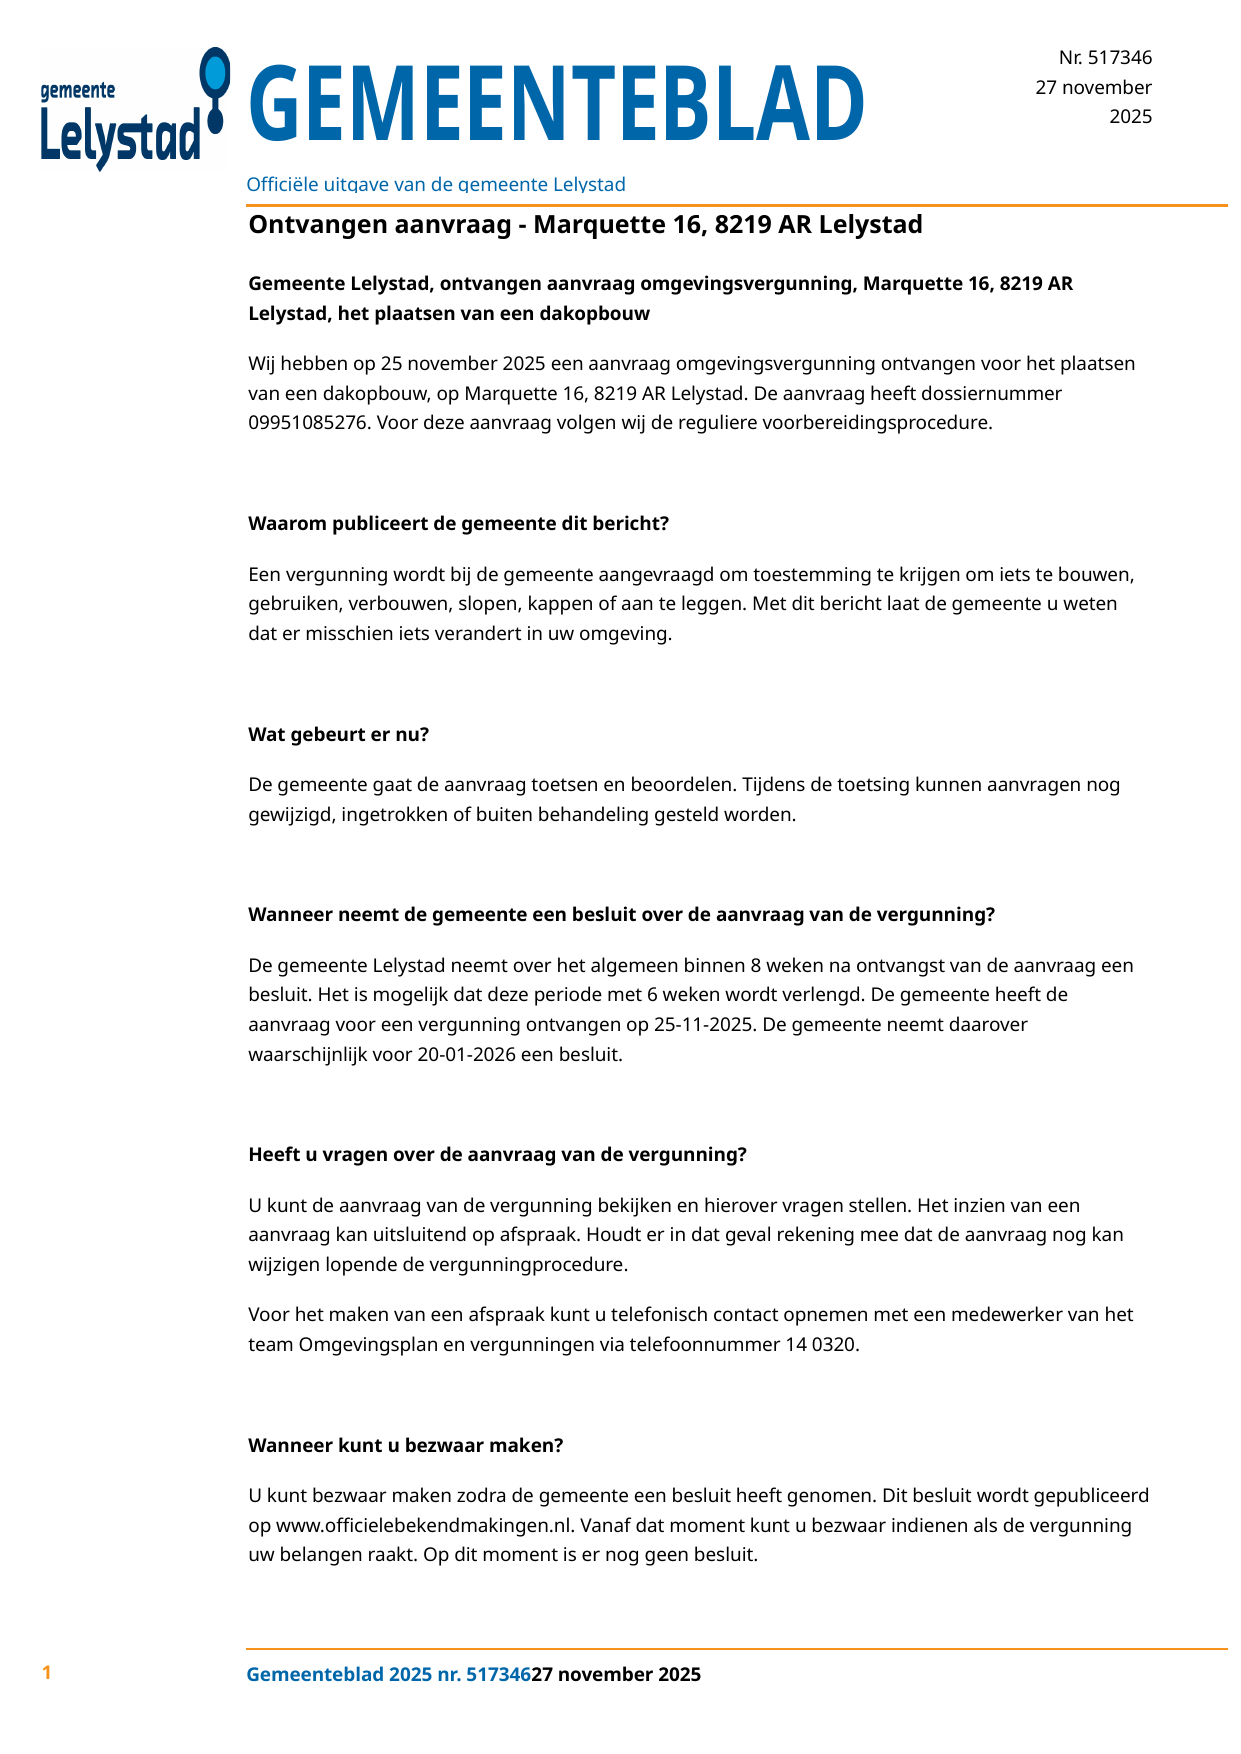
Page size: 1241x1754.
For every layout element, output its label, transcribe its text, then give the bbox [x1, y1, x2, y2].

picture [41, 47, 231, 172]
text Wij hebben op 25 november 2025 een aanvraag omgevingsvergunning ontvangen voor het plaatsen van een dakopbouw, op Marquette 16, 8219 AR Lelystad. De aanvraag heeft dossiernummer 09951085276. Voor deze aanvraag volgen wij de reguliere voorbereidingsprocedure. [248, 350, 1152, 435]
text U kunt de aanvraag van de vergunning bekijken en hierover vragen stellen. Het inzien van een aanvraag kan uitsluitend op afspraak. Houdt er in dat geval rekening mee dat de aanvraag nog kan wijzigen lopende de vergunningprocedure. [248, 1192, 1152, 1277]
text Waarom publiceert de gemeente dit bericht? [248, 510, 1152, 536]
text Ontvangen aanvraag - Marquette 16, 8219 AR Lelystad [248, 207, 1152, 241]
text Wanneer kunt u bezwaar maken? [248, 1432, 1152, 1458]
text Heeft u vragen over de aanvraag van de vergunning? [248, 1142, 1152, 1167]
text U kunt bezwaar maken zodra de gemeente een besluit heeft genomen. Dit besluit wordt gepubliceerd op www.officielebekendmakingen.nl. Vanaf dat moment kunt u bezwaar indienen als de vergunning uw belangen raakt. Op dit moment is er nog geen besluit. [248, 1482, 1152, 1567]
text Gemeente Lelystad, ontvangen aanvraag omgevingsvergunning, Marquette 16, 8219 AR Lelystad, het plaatsen van een dakopbouw [248, 270, 1152, 326]
text De gemeente Lelystad neemt over het algemeen binnen 8 weken na ontvangst van de aanvraag een besluit. Het is mogelijk dat deze periode met 6 weken wordt verlengd. De gemeente heeft de aanvraag voor een vergunning ontvangen op 25-11-2025. De gemeente neemt daarover waarschijnlijk voor 20-01-2026 een besluit. [248, 952, 1152, 1066]
text Wanneer neemt de gemeente een besluit over de aanvraag van de vergunning? [248, 902, 1152, 927]
text Een vergunning wordt bij de gemeente aangevraagd om toestemming te krijgen om iets te bouwen, gebruiken, verbouwen, slopen, kappen of aan te leggen. Met dit bericht laat de gemeente u weten dat er misschien iets verandert in uw omgeving. [248, 561, 1152, 646]
text Voor het maken van een afspraak kunt u telefonisch contact opnemen met een medewerker van het team Omgevingsplan en vergunningen via telefoonnummer 14 0320. [248, 1302, 1152, 1357]
text De gemeente gaat de aanvraag toetsen en beoordelen. Tijdens de toetsing kunnen aanvragen nog gewijzigd, ingetrokken of buiten behandeling gesteld worden. [248, 771, 1152, 826]
text Wat gebeurt er nu? [248, 721, 1152, 746]
